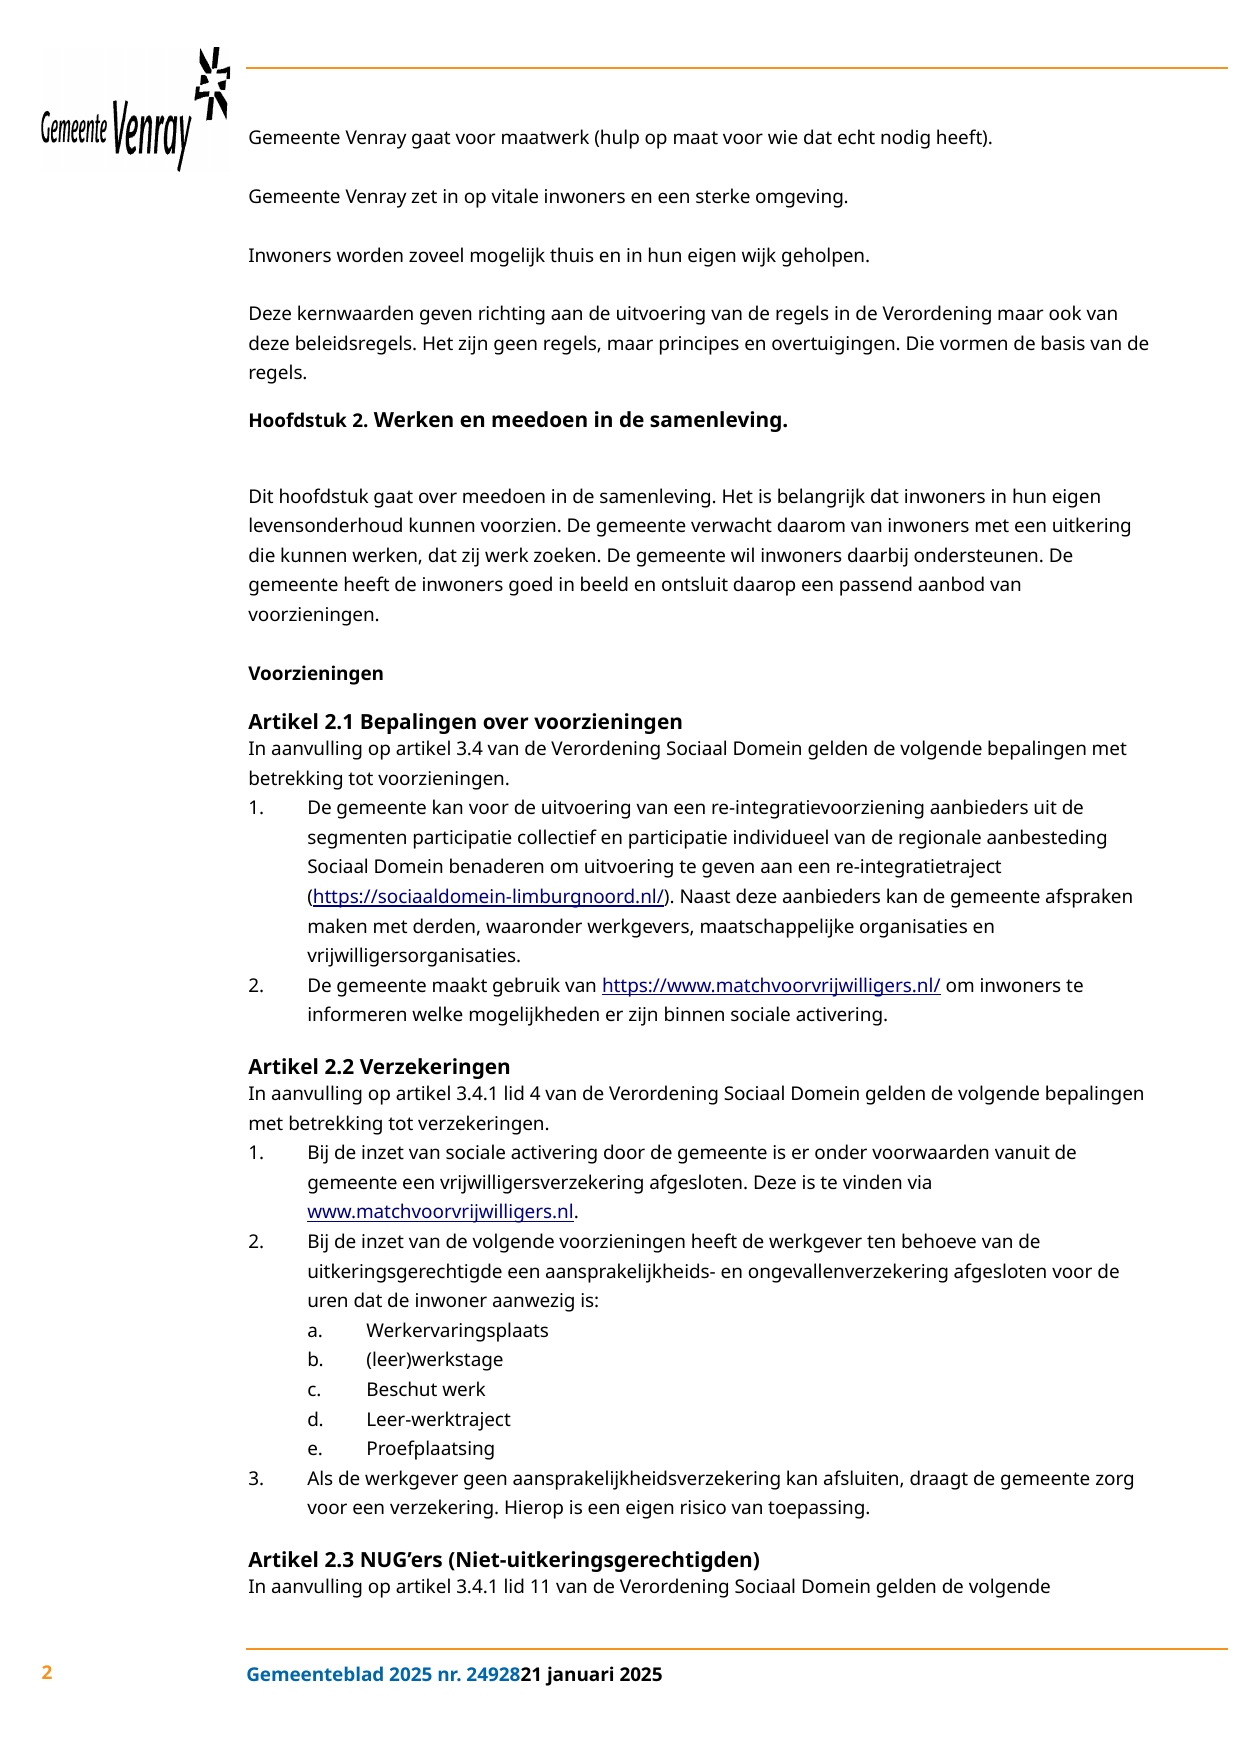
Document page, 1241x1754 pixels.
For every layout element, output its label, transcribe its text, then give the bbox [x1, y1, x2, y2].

text In aanvulling op artikel 3.4.1 lid 4 van de Verordening Sociaal Domein gelden de volgende bepalingen met betrekking tot verzekeringen. [248, 1080, 1152, 1136]
list De gemeente kan voor de uitvoering van een re-integratievoorziening aanbieders uit de segmenten participatie collectief en participatie individueel van de regionale aanbesteding Sociaal Domein benaderen om uitvoering te geven aan een re-integratietraject (https://sociaaldomein-limburgnoord.nl/). Naast deze aanbieders kan de gemeente afspraken maken met derden, waaronder werkgevers, maatschappelijke organisaties en vrijwilligersorganisaties. [248, 794, 1152, 968]
list Bij de inzet van de volgende voorzieningen heeft de werkgever ten behoeve van de uitkeringsgerechtigde een aansprakelijkheids- en ongevallenverzekering afgesloten voor de uren dat de inwoner aanwezig is: [248, 1228, 1152, 1313]
text Artikel 2.3 NUG’ers (Niet-uitkeringsgerechtigden) [248, 1545, 1152, 1573]
list Beschut werk [307, 1376, 1152, 1402]
list (leer)werkstage [307, 1347, 1152, 1372]
text Artikel 2.1 Bepalingen over voorzieningen [248, 707, 1152, 735]
text In aanvulling op artikel 3.4.1 lid 11 van de Verordening Sociaal Domein gelden de volgende [248, 1573, 1152, 1599]
table_header Inwoners worden zoveel mogelijk thuis en in hun eigen wijk geholpen. [248, 242, 1152, 267]
list Bij de inzet van sociale activering door de gemeente is er onder voorwaarden vanuit de gemeente een vrijwilligersverzekering afgesloten. Deze is te vinden via www.matchvoorvrijwilligers.nl. [248, 1139, 1152, 1224]
list Werkervaringsplaats [307, 1317, 1152, 1343]
text Voorzieningen [248, 660, 1152, 686]
text Hoofdstuk 2. Werken en meedoen in de samenleving. [248, 405, 1152, 433]
list Als de werkgever geen aansprakelijkheidsverzekering kan afsluiten, draagt de gemeente zorg voor een verzekering. Hierop is een eigen risico van toepassing. [248, 1465, 1152, 1520]
table_header Gemeente Venray gaat voor maatwerk (hulp op maat voor wie dat echt nodig heeft). [248, 125, 1152, 150]
list De gemeente maakt gebruik van https://www.matchvoorvrijwilligers.nl/ om inwoners te informeren welke mogelijkheden er zijn binnen sociale activering. [248, 972, 1152, 1027]
text In aanvulling op artikel 3.4 van de Verordening Sociaal Domein gelden de volgende bepalingen met betrekking tot voorzieningen. [248, 735, 1152, 791]
text Dit hoofdstuk gaat over meedoen in de samenleving. Het is belangrijk dat inwoners in hun eigen levensonderhoud kunnen voorzien. De gemeente verwacht daarom van inwoners met een uitkering die kunnen werken, dat zij werk zoeken. De gemeente wil inwoners daarbij ondersteunen. De gemeente heeft de inwoners goed in beeld en ontsluit daarop een passend aanbod van voorzieningen. [248, 483, 1152, 627]
picture [41, 47, 231, 172]
list Proefplaatsing [307, 1435, 1152, 1461]
text Artikel 2.2 Verzekeringen [248, 1052, 1152, 1080]
table_header Gemeente Venray zet in op vitale inwoners en een sterke omgeving. [248, 183, 1152, 209]
text Deze kernwaarden geven richting aan de uitvoering van de regels in de Verordening maar ook van deze beleidsregels. Het zijn geen regels, maar principes en overtuigingen. Die vormen de basis van de regels. [248, 300, 1152, 385]
list Leer-werktraject [307, 1406, 1152, 1432]
